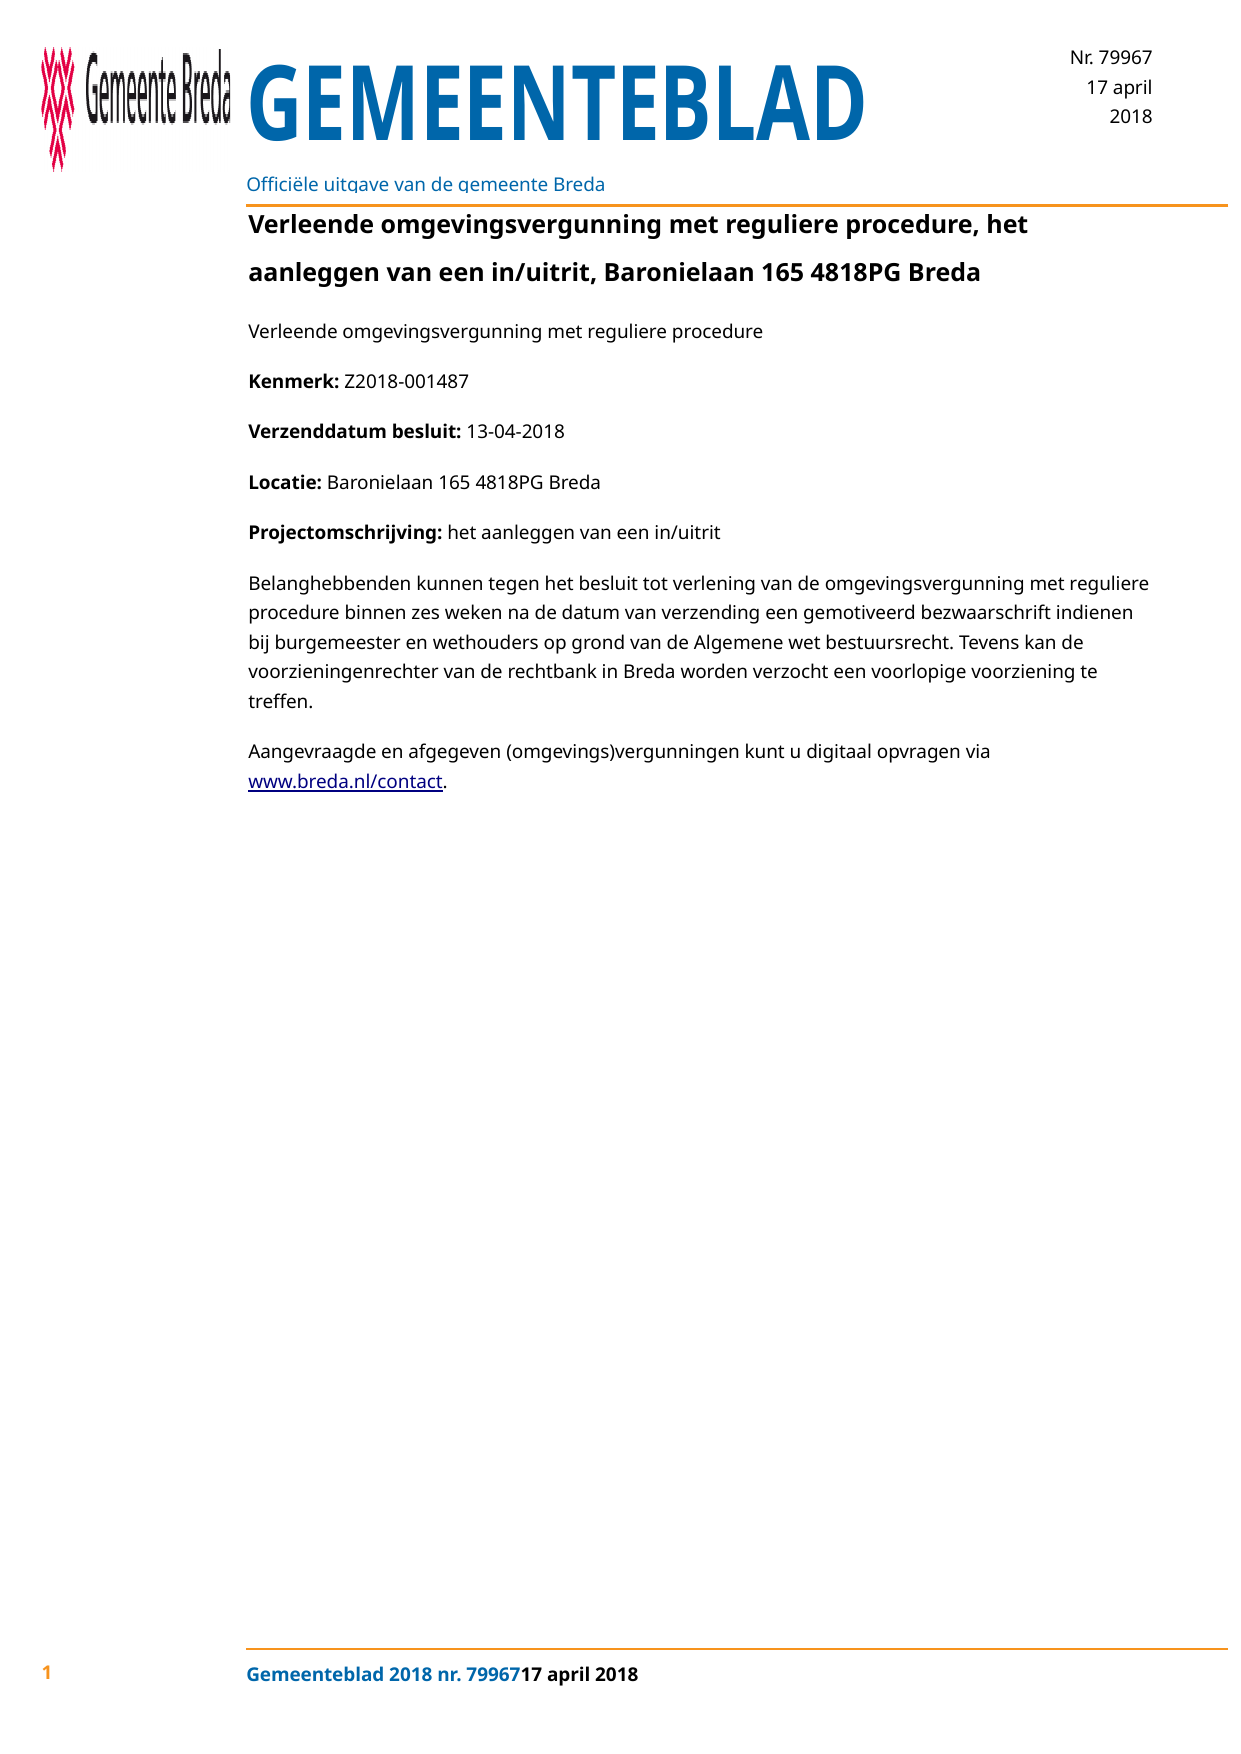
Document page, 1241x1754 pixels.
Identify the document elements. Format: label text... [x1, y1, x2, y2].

text Verleende omgevingsvergunning met reguliere procedure, het aanleggen van een in/uitrit, Baronielaan 165 4818PG Breda [248, 207, 1152, 288]
text Belanghebbenden kunnen tegen het besluit tot verlening van de omgevingsvergunning met reguliere procedure binnen zes weken na de datum van verzending een gemotiveerd bezwaarschrift indienen bij burgemeester en wethouders op grond van de Algemene wet bestuursrecht. Tevens kan de voorzieningenrechter van de rechtbank in Breda worden verzocht een voorlopige voorziening te treffen. [248, 570, 1152, 714]
text Verzenddatum besluit: 13-04-2018 [248, 419, 1152, 444]
text Verleende omgevingsvergunning met reguliere procedure [248, 318, 1152, 344]
text Aangevraagde en afgegeven (omgevings)vergunningen kunt u digitaal opvragen via www.breda.nl/contact. [248, 739, 1152, 794]
text Kenmerk: Z2018-001487 [248, 368, 1152, 394]
text Locatie: Baronielaan 165 4818PG Breda [248, 469, 1152, 495]
text Projectomschrijving: het aanleggen van een in/uitrit [248, 519, 1152, 545]
picture [41, 47, 231, 172]
